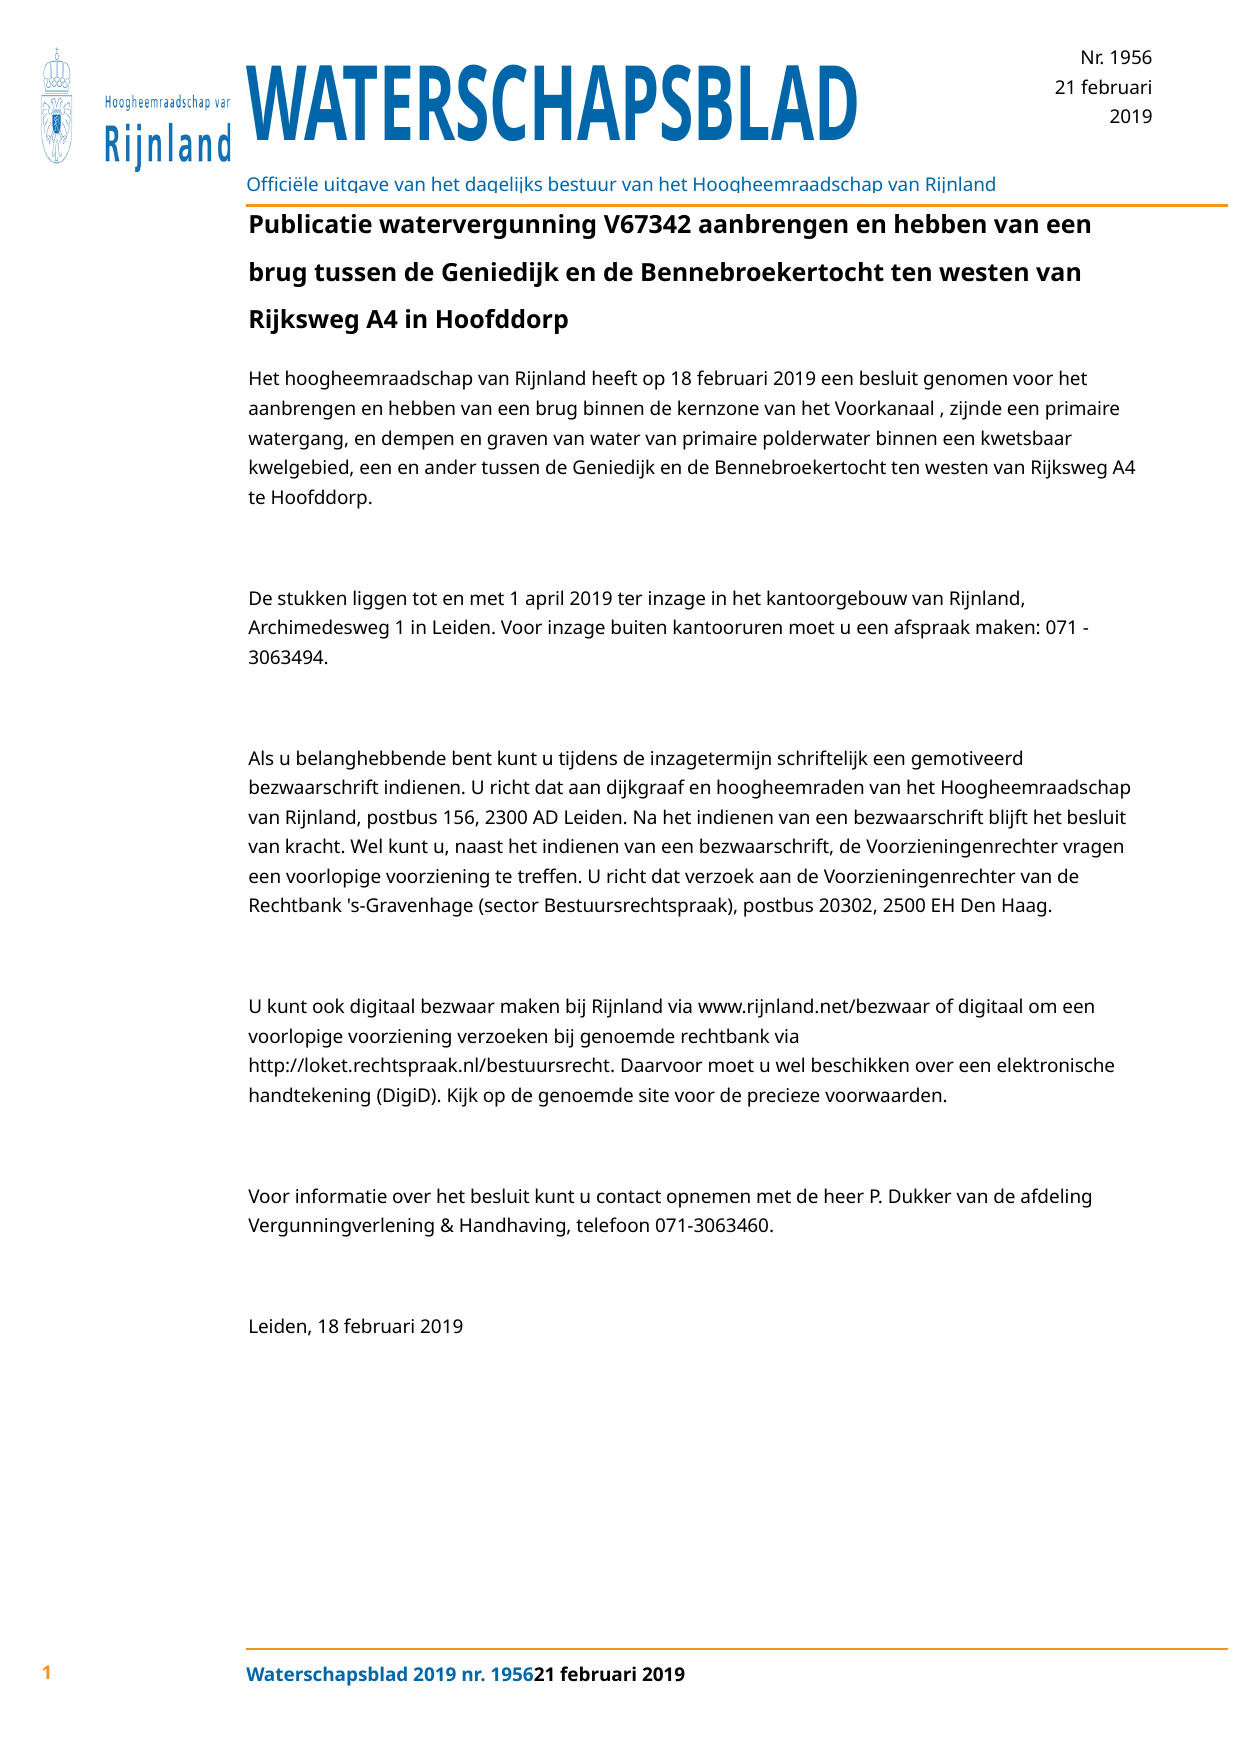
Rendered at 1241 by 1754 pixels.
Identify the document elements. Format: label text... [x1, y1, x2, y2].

text Als u belanghebbende bent kunt u tijdens de inzagetermijn schriftelijk een gemotiveerd bezwaarschrift indienen. U richt dat aan dijkgraaf en hoogheemraden van het Hoogheemraadschap van Rijnland, postbus 156, 2300 AD Leiden. Na het indienen van een bezwaarschrift blijft het besluit van kracht. Wel kunt u, naast het indienen van een bezwaarschrift, de Voorzieningenrechter vragen een voorlopige voorziening te treffen. U richt dat verzoek aan de Voorzieningenrechter van de Rechtbank 's-Gravenhage (sector Bestuursrechtspraak), postbus 20302, 2500 EH Den Haag. [248, 745, 1152, 918]
text Het hoogheemraadschap van Rijnland heeft op 18 februari 2019 een besluit genomen voor het aanbrengen en hebben van een brug binnen de kernzone van het Voorkanaal , zijnde een primaire watergang, en dempen en graven van water van primaire polderwater binnen een kwetsbaar kwelgebied, een en ander tussen de Geniedijk en de Bennebroekertocht ten westen van Rijksweg A4 te Hoofddorp. [248, 366, 1152, 509]
text Leiden, 18 februari 2019 [248, 1313, 1152, 1339]
text De stukken liggen tot en met 1 april 2019 ter inzage in het kantoorgebouw van Rijnland, Archimedesweg 1 in Leiden. Voor inzage buiten kantooruren moet u een afspraak maken: 071 - 3063494. [248, 585, 1152, 669]
text Voor informatie over het besluit kunt u contact opnemen met de heer P. Dukker van de afdeling Vergunningverlening & Handhaving, telefoon 071-3063460. [248, 1183, 1152, 1238]
text U kunt ook digitaal bezwaar maken bij Rijnland via www.rijnland.net/bezwaar of digitaal om een voorlopige voorziening verzoeken bij genoemde rechtbank via http://loket.rechtspraak.nl/bestuursrecht. Daarvoor moet u wel beschikken over een elektronische handtekening (DigiD). Kijk op de genoemde site voor de precieze voorwaarden. [248, 993, 1152, 1108]
text Publicatie watervergunning V67342 aanbrengen en hebben van een brug tussen de Geniedijk en de Bennebroekertocht ten westen van Rijksweg A4 in Hoofddorp [248, 207, 1152, 336]
picture [41, 47, 231, 172]
